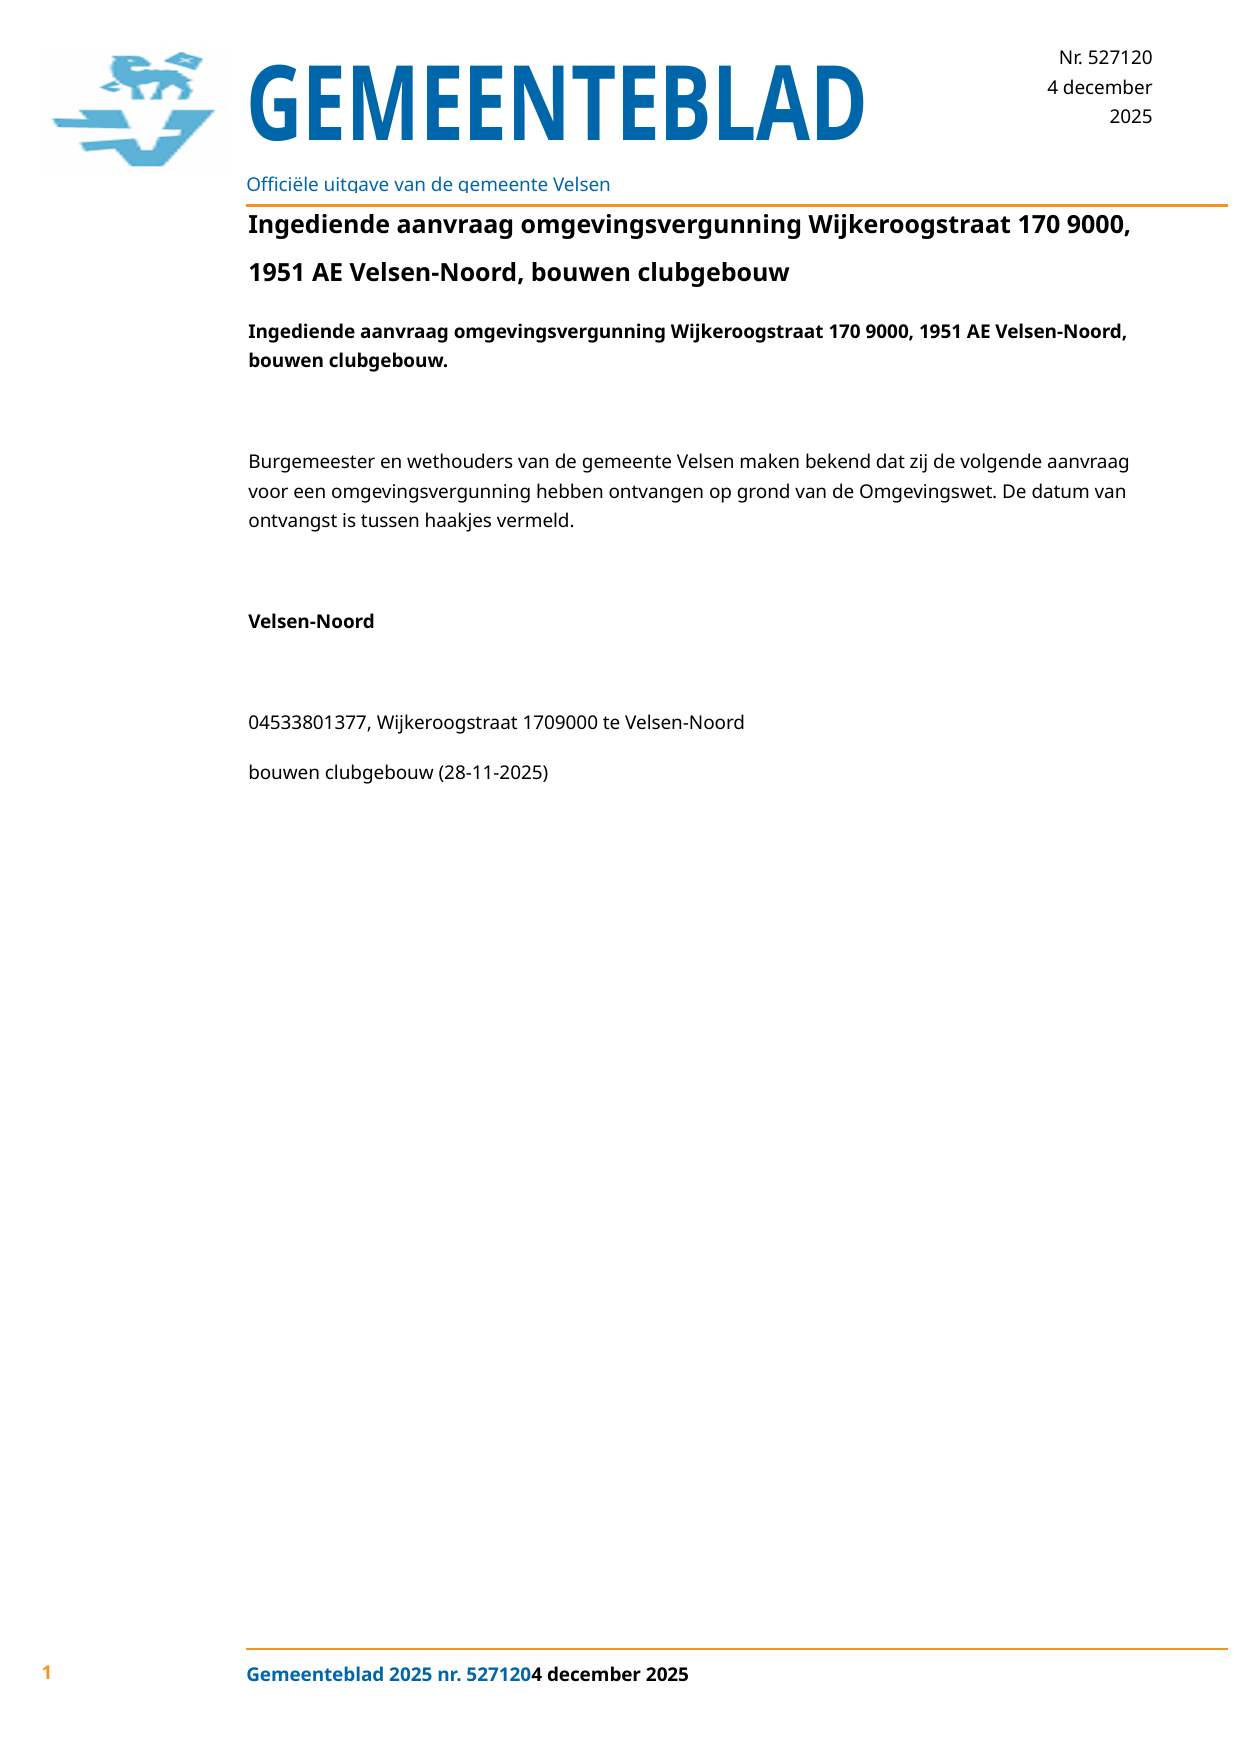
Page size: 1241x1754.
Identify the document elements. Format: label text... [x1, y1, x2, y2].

text 04533801377, Wijkeroogstraat 1709000 te Velsen-Noord [248, 709, 1152, 735]
text Ingediende aanvraag omgevingsvergunning Wijkeroogstraat 170 9000, 1951 AE Velsen-Noord, bouwen clubgebouw. [248, 318, 1152, 373]
picture [41, 47, 231, 172]
text Velsen-Noord [248, 608, 1152, 634]
text Burgemeester en wethouders van de gemeente Velsen maken bekend dat zij de volgende aanvraag voor een omgevingsvergunning hebben ontvangen op grond van de Omgevingswet. De datum van ontvangst is tussen haakjes vermeld. [248, 448, 1152, 533]
text Ingediende aanvraag omgevingsvergunning Wijkeroogstraat 170 9000, 1951 AE Velsen-Noord, bouwen clubgebouw [248, 207, 1152, 288]
text bouwen clubgebouw (28-11-2025) [248, 759, 1152, 785]
